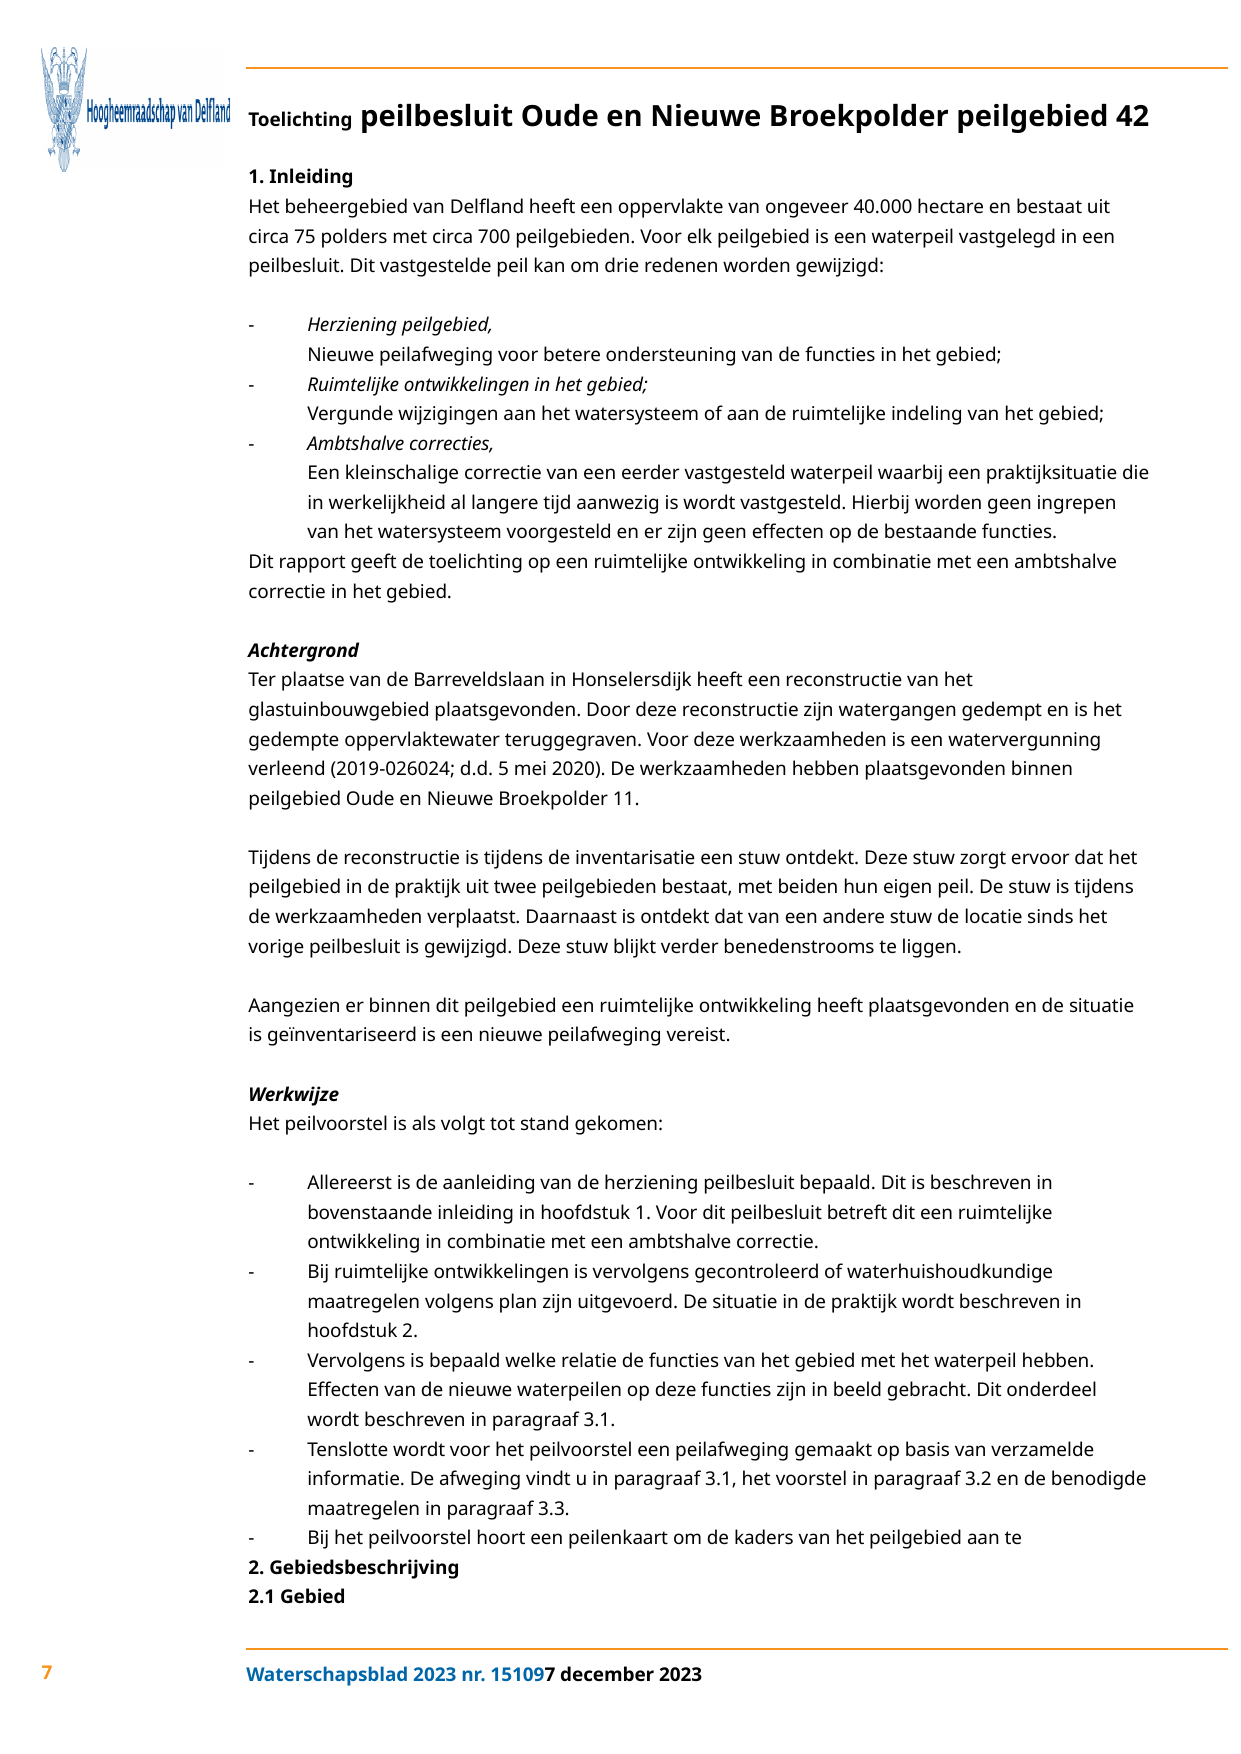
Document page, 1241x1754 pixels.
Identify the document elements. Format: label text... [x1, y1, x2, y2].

text Het beheergebied van Delfland heeft een oppervlakte van ongeveer 40.000 hectare en bestaat uit circa 75 polders met circa 700 peilgebieden. Voor elk peilgebied is een waterpeil vastgelegd in een peilbesluit. Dit vastgestelde peil kan om drie redenen worden gewijzigd: [248, 193, 1152, 278]
text Het peilvoorstel is als volgt tot stand gekomen: [248, 1110, 1152, 1136]
text 1. Inleiding [248, 164, 1152, 189]
text 2. Gebiedsbeschrijving [248, 1554, 1152, 1580]
text Aangezien er binnen dit peilgebied een ruimtelijke ontwikkeling heeft plaatsgevonden en de situatie is geïnventariseerd is een nieuwe peilafweging vereist. [248, 992, 1152, 1047]
text Dit rapport geeft de toelichting op een ruimtelijke ontwikkeling in combinatie met een ambtshalve correctie in het gebied. [248, 548, 1152, 603]
list Ruimtelijke ontwikkelingen in het gebied; [248, 371, 1152, 396]
list Herziening peilgebied, [248, 312, 1152, 337]
list Ambtshalve correcties, [248, 430, 1152, 456]
list Tenslotte wordt voor het peilvoorstel een peilafweging gemaakt op basis van verzamelde informatie. De afweging vindt u in paragraaf 3.1, het voorstel in paragraaf 3.2 en de benodigde maatregelen in paragraaf 3.3. [248, 1436, 1152, 1521]
text Werkwijze [248, 1081, 1152, 1106]
list Vervolgens is bepaald welke relatie de functies van het gebied met het waterpeil hebben. Effecten van de nieuwe waterpeilen op deze functies zijn in beeld gebracht. Dit onderdeel wordt beschreven in paragraaf 3.1. [248, 1347, 1152, 1432]
list Bij het peilvoorstel hoort een peilenkaart om de kaders van het peilgebied aan te [248, 1524, 1152, 1550]
text Toelichting peilbesluit Oude en Nieuwe Broekpolder peilgebied 42 [248, 95, 1152, 134]
picture [41, 47, 231, 172]
list Allereerst is de aanleiding van de herziening peilbesluit bepaald. Dit is beschreven in bovenstaande inleiding in hoofdstuk 1. Voor dit peilbesluit betreft dit een ruimtelijke ontwikkeling in combinatie met een ambtshalve correctie. [248, 1169, 1152, 1254]
text Ter plaatse van de Barreveldslaan in Honselersdijk heeft een reconstructie van het glastuinbouwgebied plaatsgevonden. Door deze reconstructie zijn watergangen gedempt en is het gedempte oppervlaktewater teruggegraven. Voor deze werkzaamheden is een watervergunning verleend (2019-026024; d.d. 5 mei 2020). De werkzaamheden hebben plaatsgevonden binnen peilgebied Oude en Nieuwe Broekpolder 11. [248, 667, 1152, 811]
list Bij ruimtelijke ontwikkelingen is vervolgens gecontroleerd of waterhuishoudkundige maatregelen volgens plan zijn uitgevoerd. De situatie in de praktijk wordt beschreven in hoofdstuk 2. [248, 1258, 1152, 1343]
text 2.1 Gebied [248, 1584, 1152, 1609]
list Vergunde wijzigingen aan het watersysteem of aan de ruimtelijke indeling van het gebied; [248, 400, 1152, 426]
list Een kleinschalige correctie van een eerder vastgesteld waterpeil waarbij een praktijksituatie die in werkelijkheid al langere tijd aanwezig is wordt vastgesteld. Hierbij worden geen ingrepen van het watersysteem voorgesteld en er zijn geen effecten op de bestaande functies. [248, 459, 1152, 544]
text Tijdens de reconstructie is tijdens de inventarisatie een stuw ontdekt. Deze stuw zorgt ervoor dat het peilgebied in de praktijk uit twee peilgebieden bestaat, met beiden hun eigen peil. De stuw is tijdens de werkzaamheden verplaatst. Daarnaast is ontdekt dat van een andere stuw de locatie sinds het vorige peilbesluit is gewijzigd. Deze stuw blijkt verder benedenstrooms te liggen. [248, 844, 1152, 958]
list Nieuwe peilafweging voor betere ondersteuning van de functies in het gebied; [248, 341, 1152, 367]
text Achtergrond [248, 637, 1152, 663]
